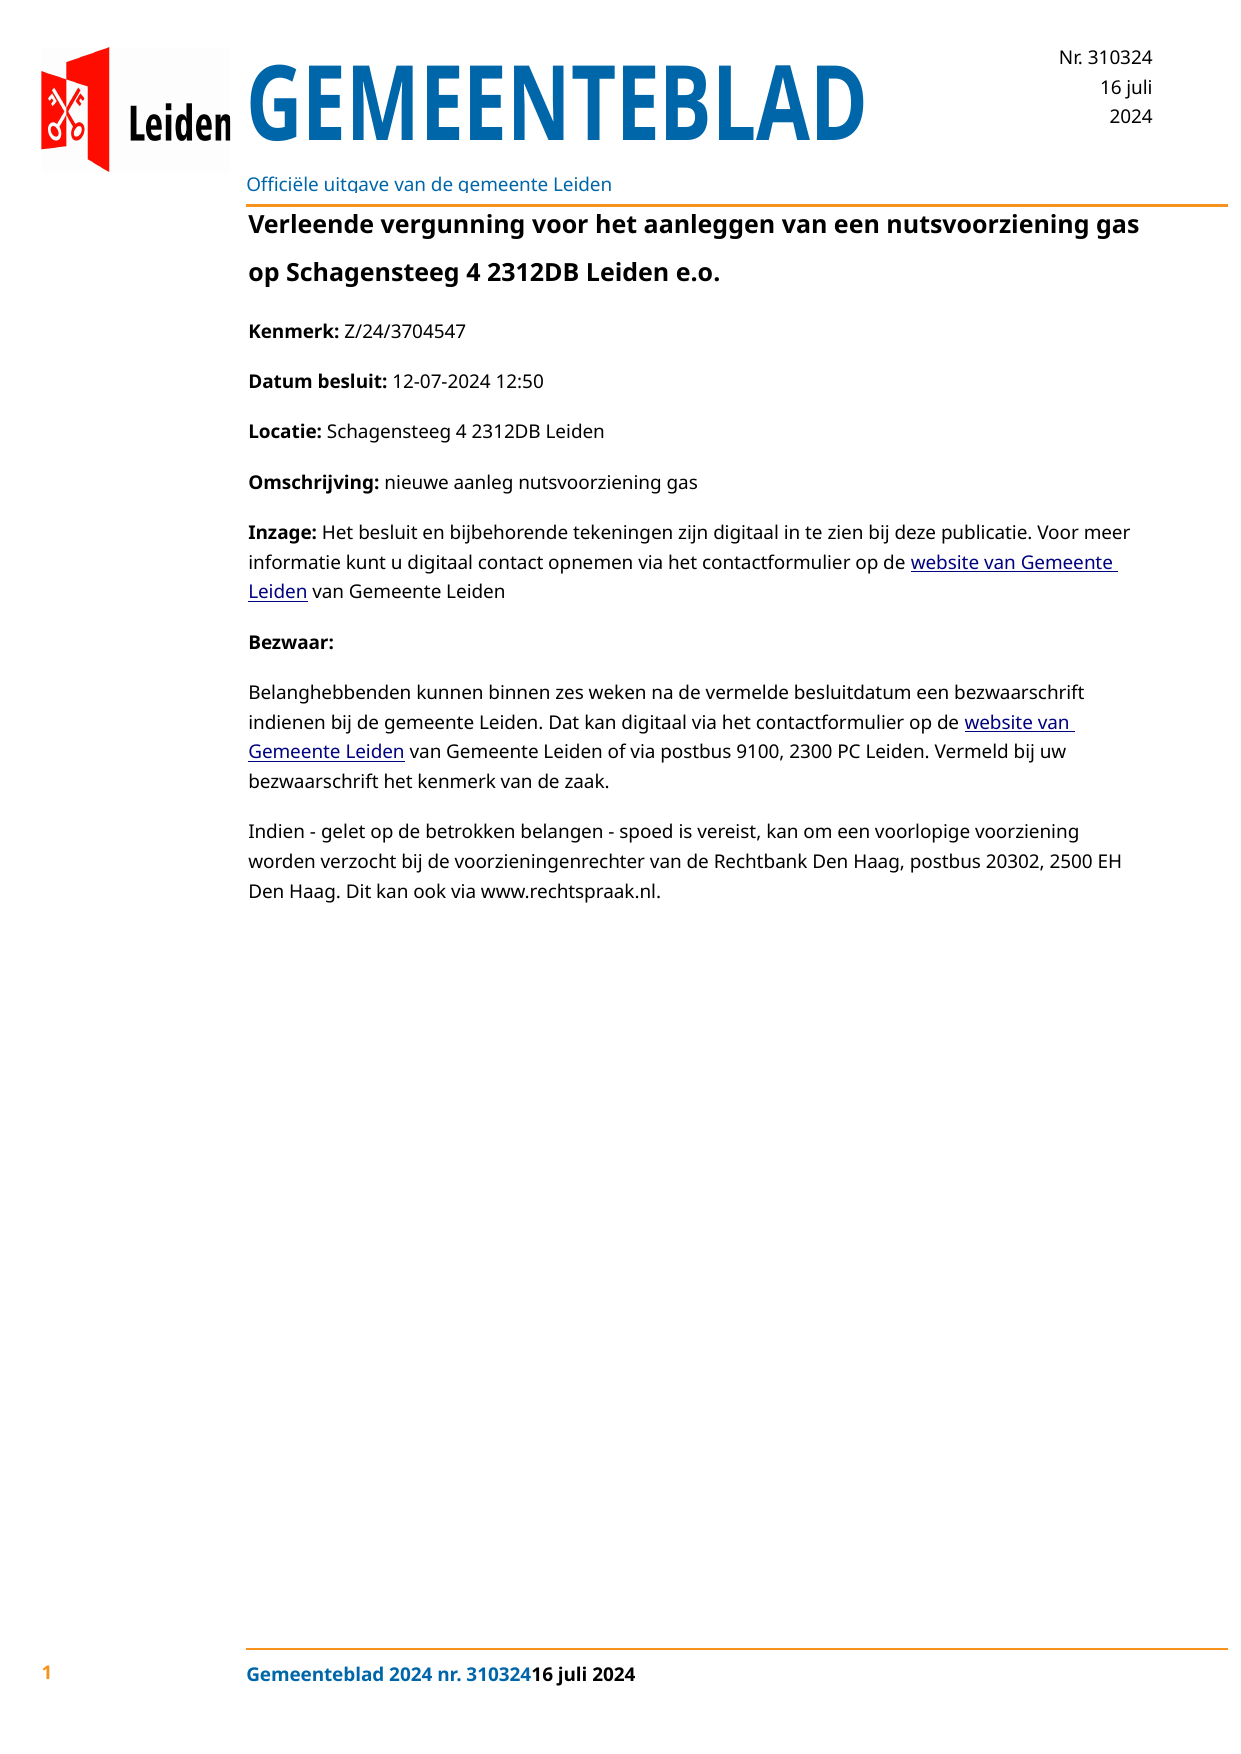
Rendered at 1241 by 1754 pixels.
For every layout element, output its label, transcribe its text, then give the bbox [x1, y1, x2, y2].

text Indien - gelet op de betrokken belangen - spoed is vereist, kan om een voorlopige voorziening worden verzocht bij de voorzieningenrechter van de Rechtbank Den Haag, postbus 20302, 2500 EH Den Haag. Dit kan ook via www.rechtspraak.nl. [248, 819, 1152, 904]
text Bezwaar: [248, 629, 1152, 655]
text Belanghebbenden kunnen binnen zes weken na de vermelde besluitdatum een bezwaarschrift indienen bij de gemeente Leiden. Dat kan digitaal via het contactformulier op de website van Gemeente Leiden van Gemeente Leiden of via postbus 9100, 2300 PC Leiden. Vermeld bij uw bezwaarschrift het kenmerk van de zaak. [248, 679, 1152, 794]
text Datum besluit: 12-07-2024 12:50 [248, 368, 1152, 394]
picture [41, 47, 231, 172]
text Locatie: Schagensteeg 4 2312DB Leiden [248, 419, 1152, 444]
text Omschrijving: nieuwe aanleg nutsvoorziening gas [248, 469, 1152, 495]
text Inzage: Het besluit en bijbehorende tekeningen zijn digitaal in te zien bij deze publicatie. Voor meer informatie kunt u digitaal contact opnemen via het contactformulier op de website van Gemeente Leiden van Gemeente Leiden [248, 519, 1152, 604]
text Kenmerk: Z/24/3704547 [248, 318, 1152, 344]
text Verleende vergunning voor het aanleggen van een nutsvoorziening gas op Schagensteeg 4 2312DB Leiden e.o. [248, 207, 1152, 288]
